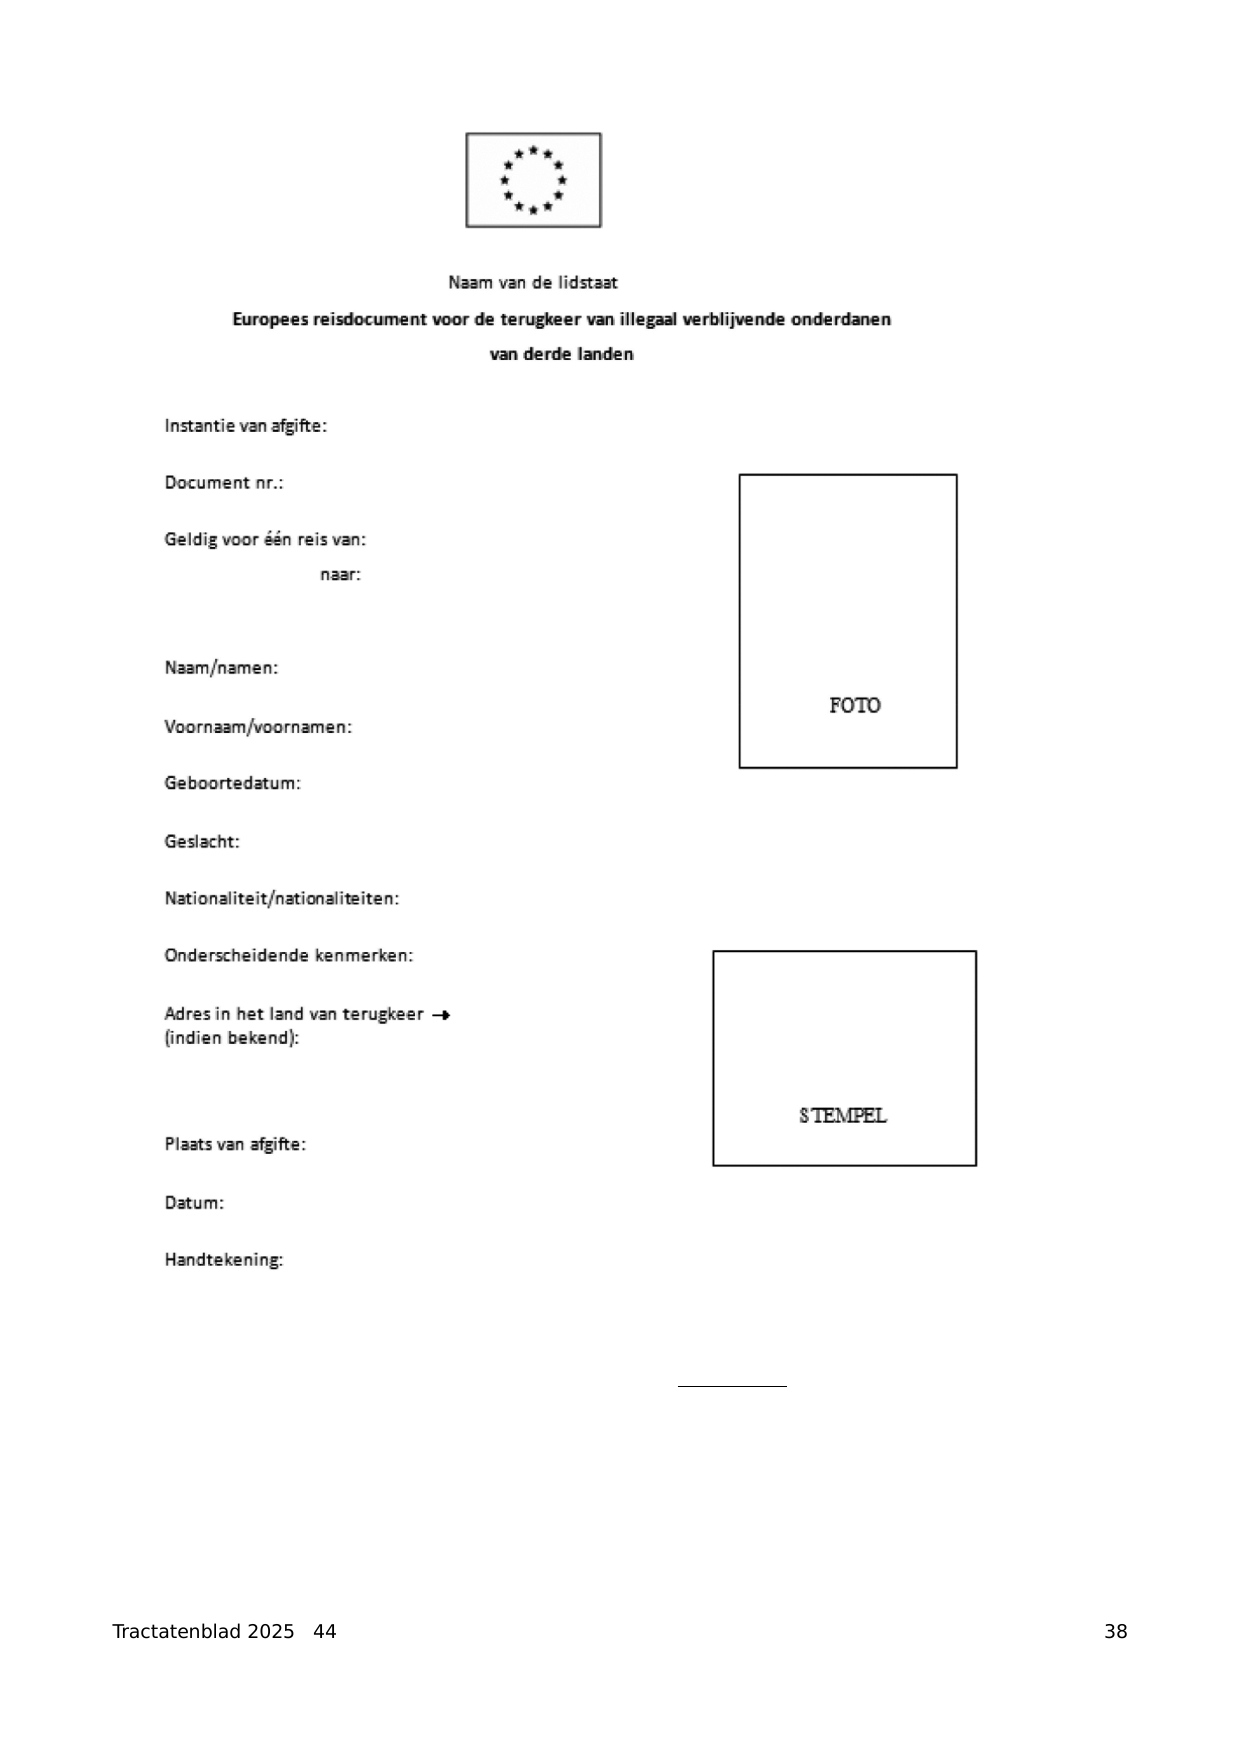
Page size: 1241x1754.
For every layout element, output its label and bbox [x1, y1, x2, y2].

picture [112, 116, 1046, 1297]
